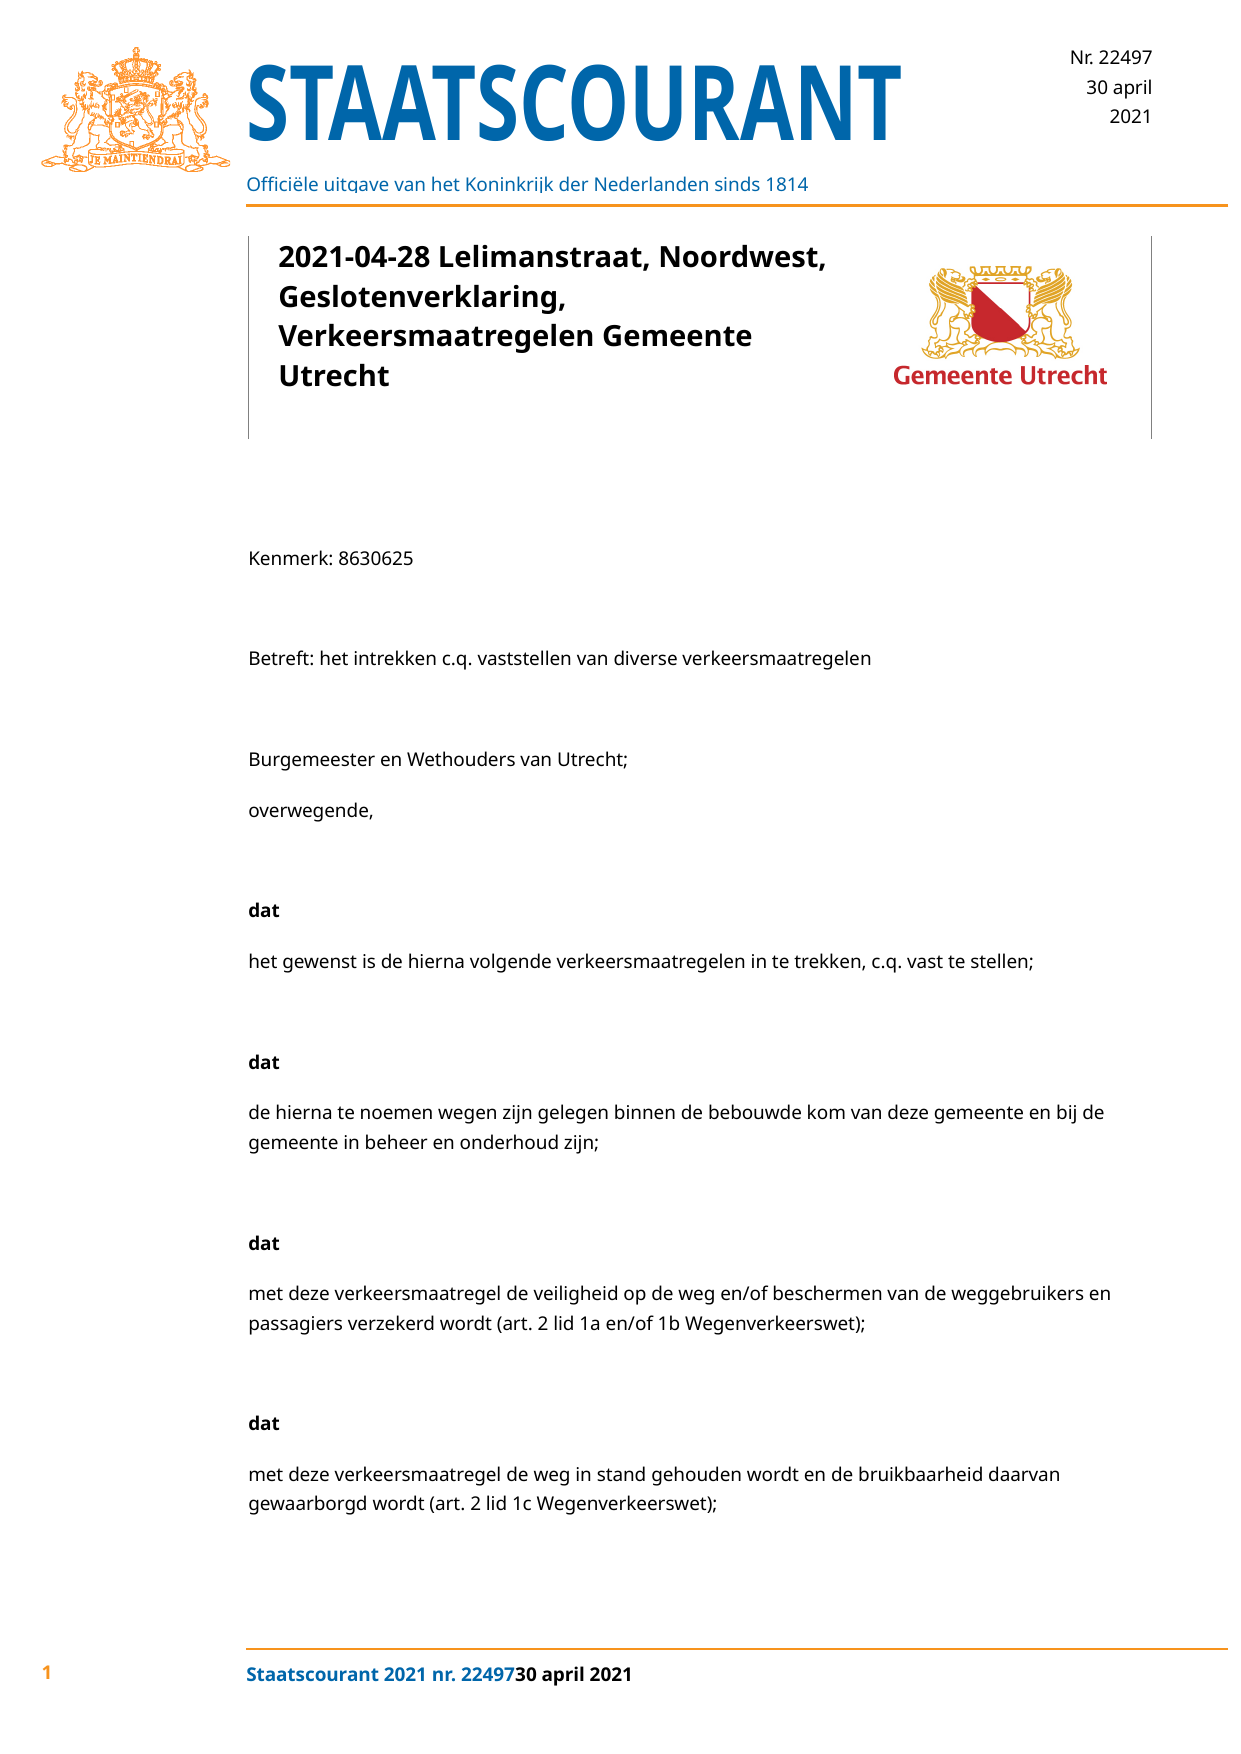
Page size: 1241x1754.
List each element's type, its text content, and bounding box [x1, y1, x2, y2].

picture [882, 236, 1119, 414]
text Betreft: het intrekken c.q. vaststellen van diverse verkeersmaatregelen [248, 646, 1152, 671]
text dat [248, 1411, 1152, 1436]
text met deze verkeersmaatregel de veiligheid op de weg en/of beschermen van de weggebruikers en passagiers verzekerd wordt (art. 2 lid 1a en/of 1b Wegenverkeerswet); [248, 1280, 1152, 1336]
text Kenmerk: 8630625 [248, 545, 1152, 571]
text dat [248, 1049, 1152, 1075]
table_header [850, 414, 1151, 439]
table_header 2021-04-28 Lelimanstraat, Noordwest, Geslotenverklaring, Verkeersmaatregelen Gemeente Utrecht [249, 236, 850, 439]
picture [41, 47, 231, 172]
table_header [1119, 236, 1151, 413]
text Burgemeester en Wethouders van Utrecht; [248, 746, 1152, 772]
text dat [248, 1230, 1152, 1256]
table_header [850, 236, 882, 413]
text overwegende, [248, 797, 1152, 823]
text met deze verkeersmaatregel de weg in stand gehouden wordt en de bruikbaarheid daarvan gewaarborgd wordt (art. 2 lid 1c Wegenverkeerswet); [248, 1461, 1152, 1516]
text de hierna te noemen wegen zijn gelegen binnen de bebouwde kom van deze gemeente en bij de gemeente in beheer en onderhoud zijn; [248, 1099, 1152, 1155]
text dat [248, 898, 1152, 923]
text het gewenst is de hierna volgende verkeersmaatregelen in te trekken, c.q. vast te stellen; [248, 948, 1152, 974]
